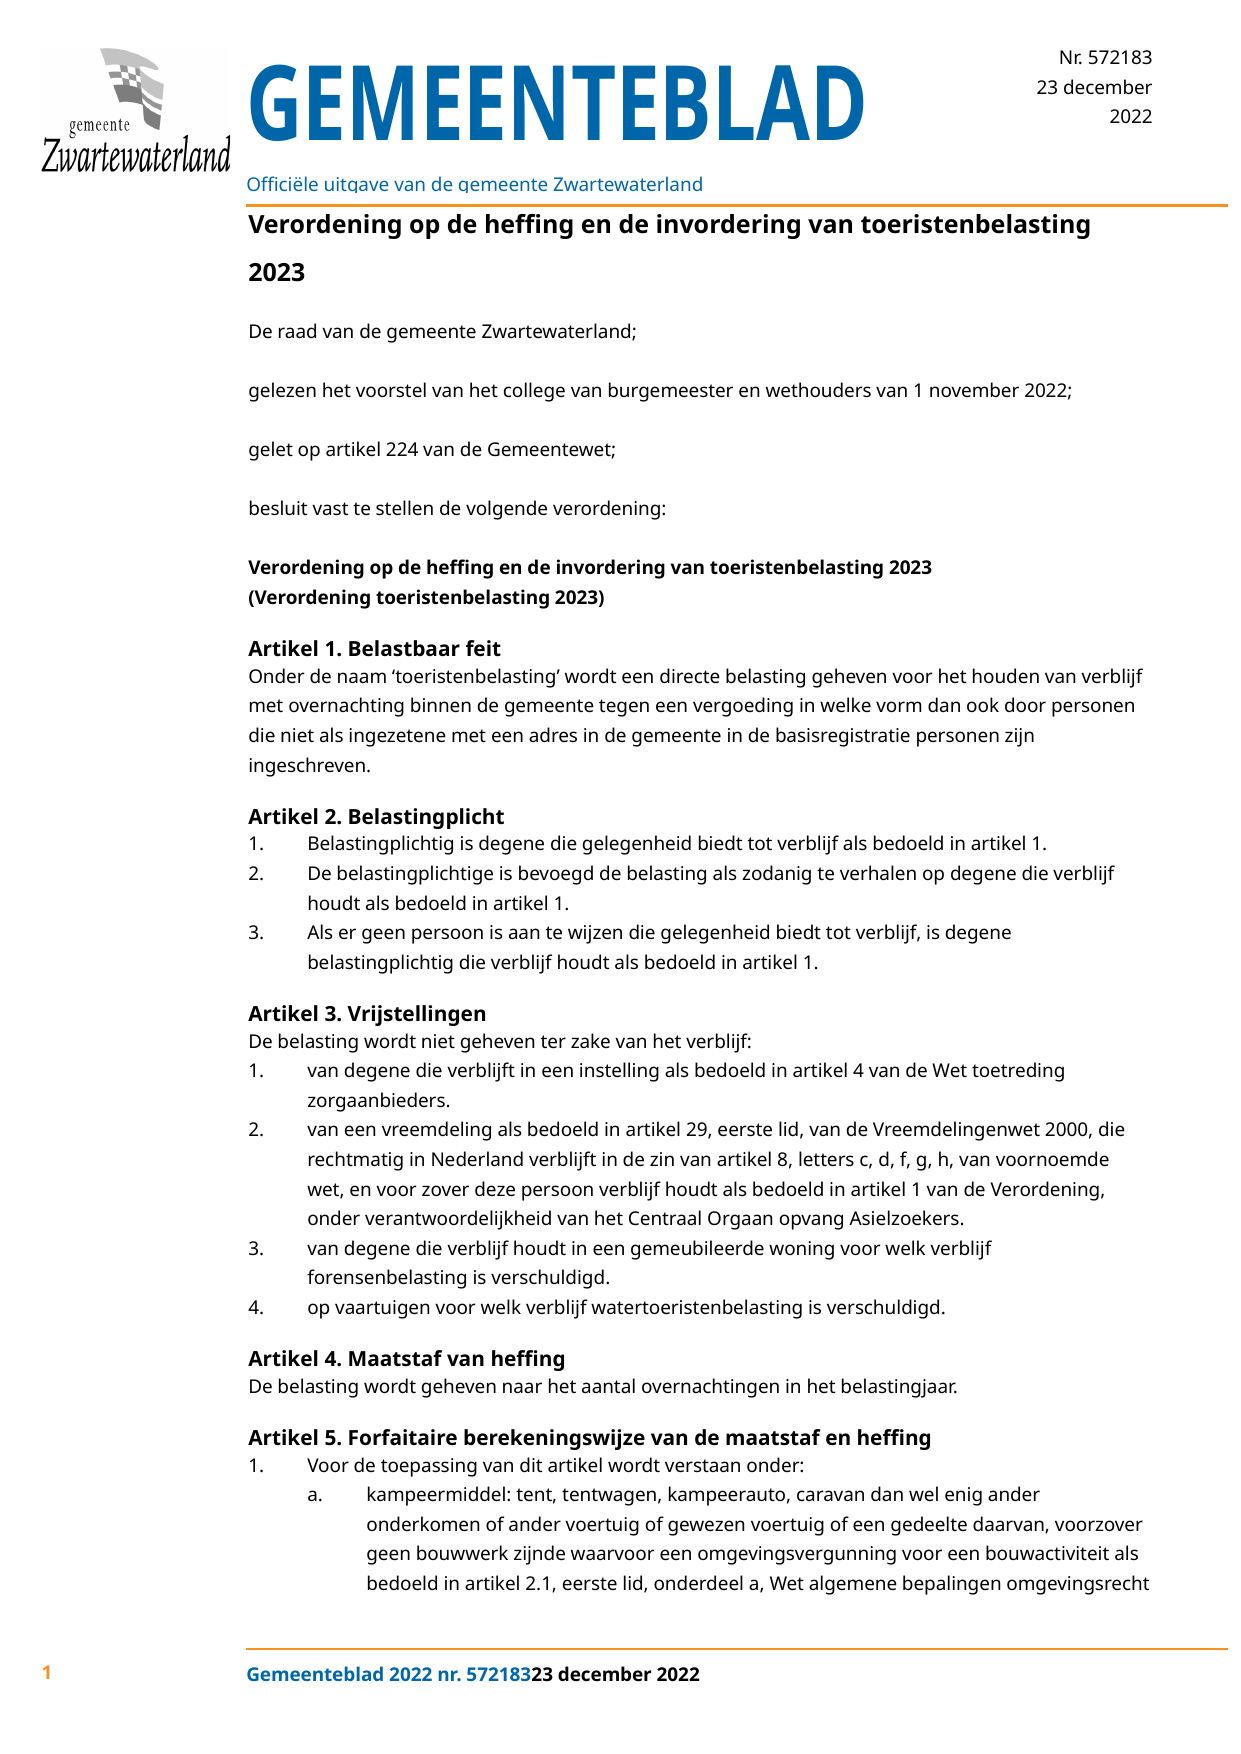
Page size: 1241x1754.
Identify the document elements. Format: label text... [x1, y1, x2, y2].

text (Verordening toeristenbelasting 2023) [248, 584, 1152, 610]
text Artikel 4. Maatstaf van heffing [248, 1344, 1152, 1373]
list Als er geen persoon is aan te wijzen die gelegenheid biedt tot verblijf, is degene belastingplichtig die verblijf houdt als bedoeld in artikel 1. [248, 919, 1152, 975]
text De raad van de gemeente Zwartewaterland; [248, 318, 1152, 344]
list op vaartuigen voor welk verblijf watertoeristenbelasting is verschuldigd. [248, 1294, 1152, 1320]
text De belasting wordt geheven naar het aantal overnachtingen in het belastingjaar. [248, 1373, 1152, 1399]
list Belastingplichtig is degene die gelegenheid biedt tot verblijf als bedoeld in artikel 1. [248, 831, 1152, 856]
text gelezen het voorstel van het college van burgemeester en wethouders van 1 november 2022; [248, 377, 1152, 403]
text Artikel 5. Forfaitaire berekeningswijze van de maatstaf en heffing [248, 1423, 1152, 1452]
text Verordening op de heffing en de invordering van toeristenbelasting 2023 [248, 207, 1152, 288]
list De belastingplichtige is bevoegd de belasting als zodanig te verhalen op degene die verblijf houdt als bedoeld in artikel 1. [248, 860, 1152, 916]
list van degene die verblijf houdt in een gemeubileerde woning voor welk verblijf forensenbelasting is verschuldigd. [248, 1235, 1152, 1290]
list van degene die verblijft in een instelling als bedoeld in artikel 4 van de Wet toetreding zorgaanbieders. [248, 1057, 1152, 1113]
list kampeermiddel: tent, tentwagen, kampeerauto, caravan dan wel enig ander onderkomen of ander voertuig of gewezen voertuig of een gedeelte daarvan, voorzover geen bouwwerk zijnde waarvoor een omgevingsvergunning voor een bouwactiviteit als bedoeld in artikel 2.1, eerste lid, onderdeel a, Wet algemene bepalingen omgevingsrecht [307, 1481, 1152, 1596]
picture [41, 47, 231, 172]
text Artikel 2. Belastingplicht [248, 802, 1152, 831]
list Voor de toepassing van dit artikel wordt verstaan onder: [248, 1452, 1152, 1477]
text Artikel 1. Belastbaar feit [248, 634, 1152, 663]
text Artikel 3. Vrijstellingen [248, 999, 1152, 1028]
list van een vreemdeling als bedoeld in artikel 29, eerste lid, van de Vreemdelingenwet 2000, die rechtmatig in Nederland verblijft in de zin van artikel 8, letters c, d, f, g, h, van voornoemde wet, en voor zover deze persoon verblijf houdt als bedoeld in artikel 1 van de Verordening, onder verantwoordelijkheid van het Centraal Orgaan opvang Asielzoekers. [248, 1117, 1152, 1231]
text gelet op artikel 224 van de Gemeentewet; [248, 436, 1152, 462]
text besluit vast te stellen de volgende verordening: [248, 495, 1152, 521]
text De belasting wordt niet geheven ter zake van het verblijf: [248, 1028, 1152, 1053]
text Onder de naam ‘toeristenbelasting’ wordt een directe belasting geheven voor het houden van verblijf met overnachting binnen de gemeente tegen een vergoeding in welke vorm dan ook door personen die niet als ingezetene met een adres in de gemeente in de basisregistratie personen zijn ingeschreven. [248, 663, 1152, 777]
text Verordening op de heffing en de invordering van toeristenbelasting 2023 [248, 554, 1152, 580]
